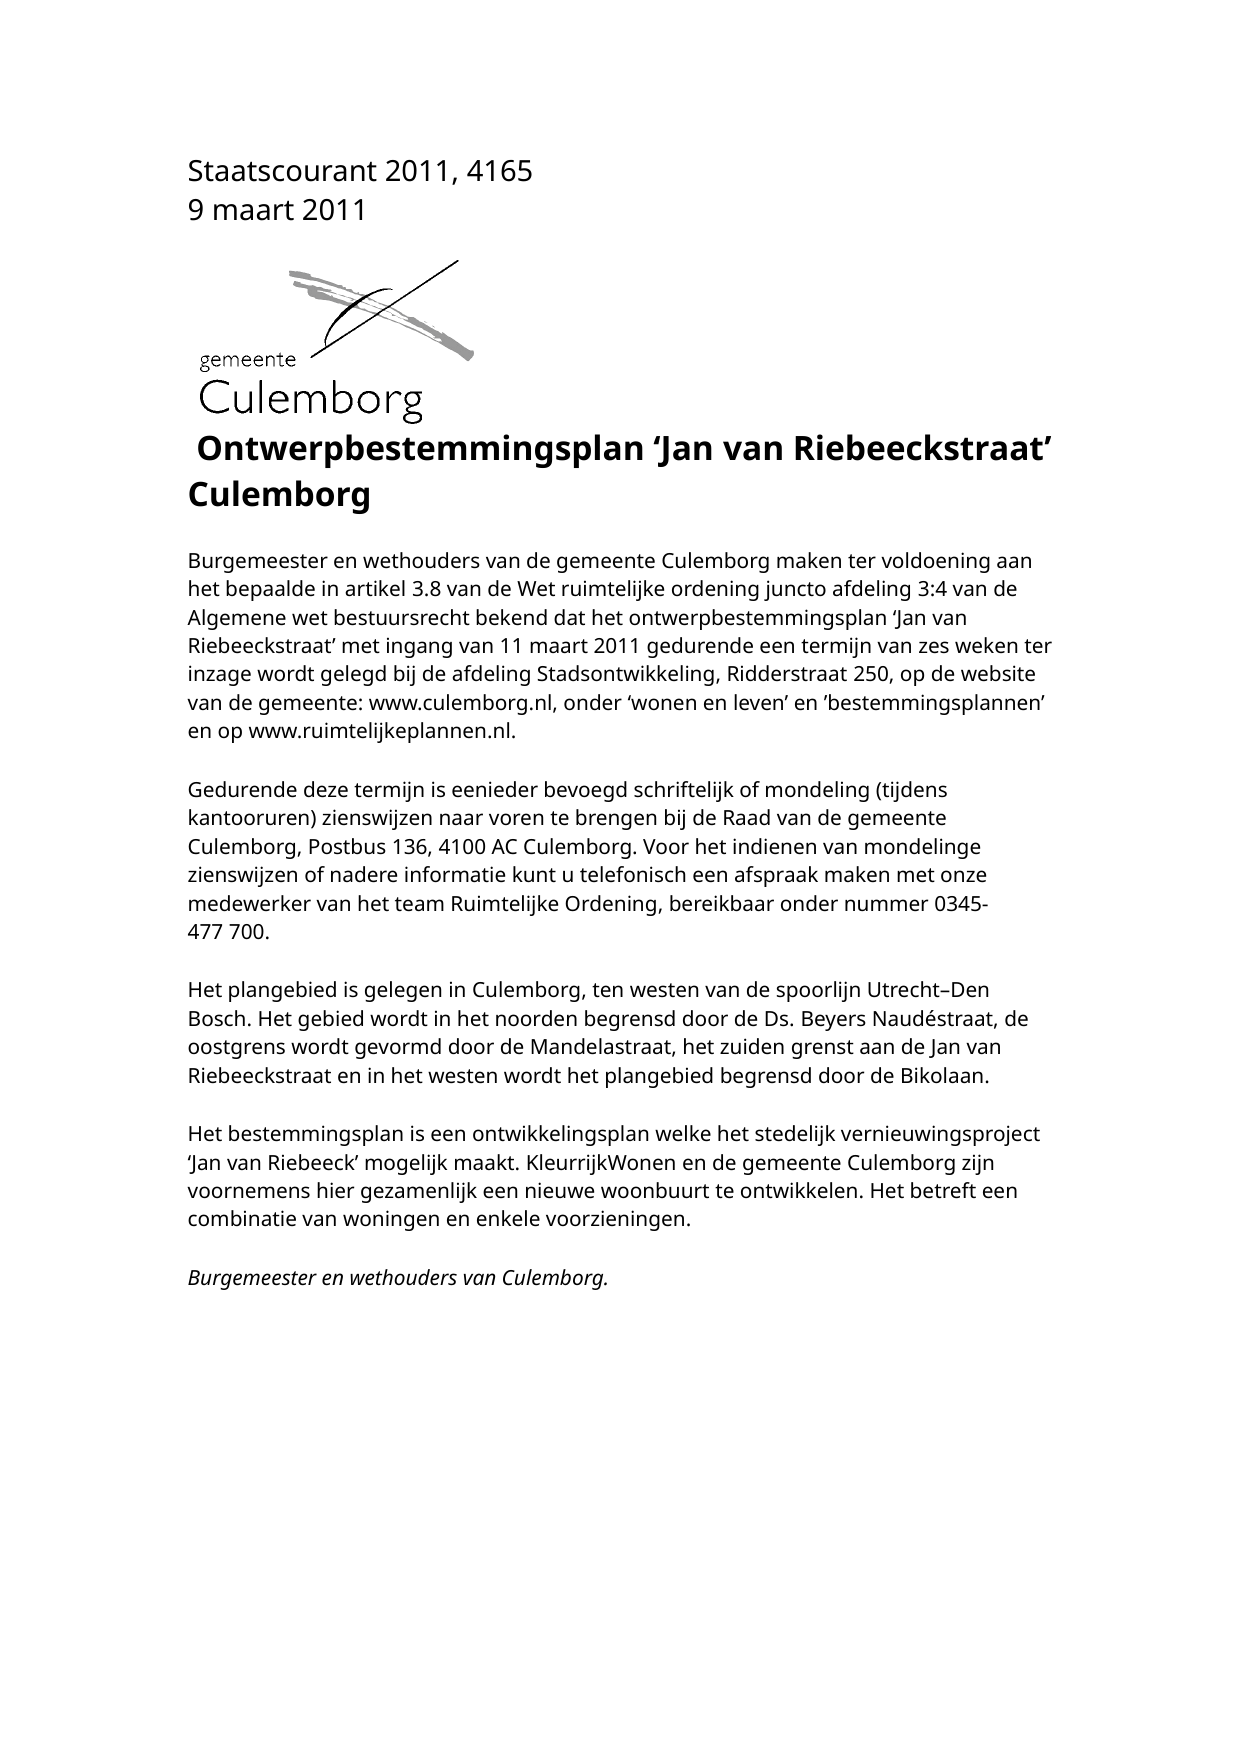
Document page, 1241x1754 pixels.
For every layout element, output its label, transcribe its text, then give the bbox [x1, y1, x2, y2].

subtitle Ontwerpbestemmingsplan ‘Jan van Riebeeckstraat’ Culemborg [187, 271, 1053, 516]
text Burgemeester en wethouders van Culemborg. [187, 1263, 1053, 1291]
text 9 maart 2011 [187, 190, 1053, 229]
text Gedurende deze termijn is eenieder bevoegd schriftelijk of mondeling (tijdens kantooruren) zienswijzen naar voren te brengen bij de Raad van de gemeente Culemborg, Postbus 136, 4100 AC Culemborg. Voor het indienen van mondelinge zienswijzen of nadere informatie kunt u telefonisch een afspraak maken met onze medewerker van het team Ruimtelijke Ordening, bereikbaar onder nummer 0345-477 700. [187, 775, 1053, 946]
text Staatscourant 2011, 4165 [187, 150, 1053, 190]
text Burgemeester en wethouders van de gemeente Culemborg maken ter voldoening aan het bepaalde in artikel 3.8 van de Wet ruimtelijke ordening juncto afdeling 3:4 van de Algemene wet bestuursrecht bekend dat het ontwerpbestemmingsplan ‘Jan van Riebeeckstraat’ met ingang van 11 maart 2011 gedurende een termijn van zes weken ter inzage wordt gelegd bij de afdeling Stadsontwikkeling, Ridderstraat 250, op de website van de gemeente: www.culemborg.nl, onder ‘wonen en leven’ en ’bestemmingsplannen’ en op www.ruimtelijkeplannen.nl. [187, 546, 1053, 745]
picture [187, 258, 484, 425]
text Het bestemmingsplan is een ontwikkelingsplan welke het stedelijk vernieuwingsproject ‘Jan van Riebeeck’ mogelijk maakt. KleurrijkWonen en de gemeente Culemborg zijn voornemens hier gezamenlijk een nieuwe woonbuurt te ontwikkelen. Het betreft een combinatie van woningen en enkele voorzieningen. [187, 1119, 1053, 1233]
text Het plangebied is gelegen in Culemborg, ten westen van de spoorlijn Utrecht–Den Bosch. Het gebied wordt in het noorden begrensd door de Ds. Beyers Naudéstraat, de oostgrens wordt gevormd door de Mandelastraat, het zuiden grenst aan de Jan van Riebeeckstraat en in het westen wordt het plangebied begrensd door de Bikolaan. [187, 976, 1053, 1089]
